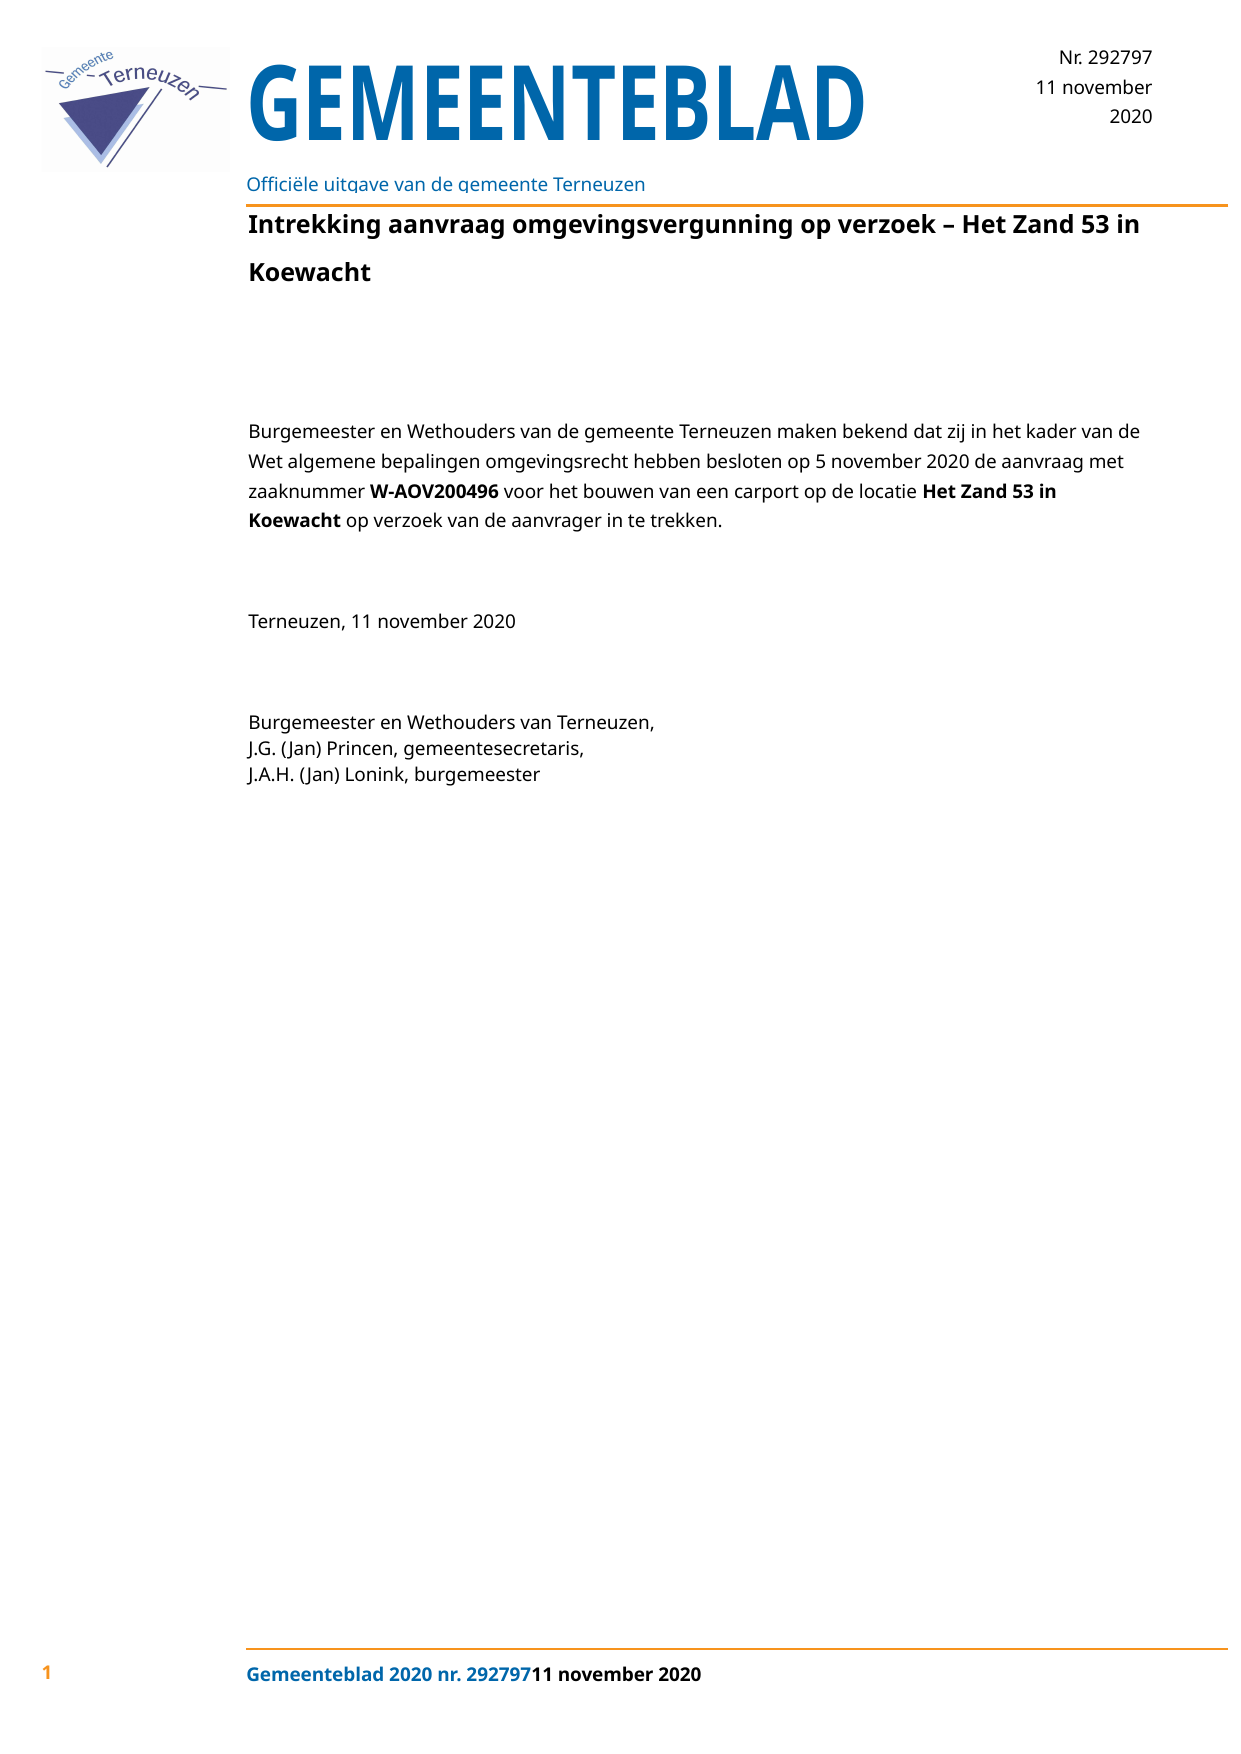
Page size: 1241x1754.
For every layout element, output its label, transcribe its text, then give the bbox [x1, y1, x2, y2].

text Terneuzen, 11 november 2020 [248, 608, 1152, 634]
table_cell J.G. (Jan) Princen, gemeentesecretaris, [248, 735, 700, 761]
table_cell [248, 786, 700, 812]
picture [41, 47, 231, 172]
table_cell [700, 735, 1152, 761]
table_cell [700, 786, 1152, 812]
text Intrekking aanvraag omgevingsvergunning op verzoek – Het Zand 53 in Koewacht [248, 207, 1152, 288]
table_cell J.A.H. (Jan) Lonink, burgemeester [248, 761, 1152, 786]
text Burgemeester en Wethouders van de gemeente Terneuzen maken bekend dat zij in het kader van de Wet algemene bepalingen omgevingsrecht hebben besloten op 5 november 2020 de aanvraag met zaaknummer W-AOV200496 voor het bouwen van een carport op de locatie Het Zand 53 in Koewacht op verzoek van de aanvrager in te trekken. [248, 419, 1152, 533]
table_header Burgemeester en Wethouders van Terneuzen, [248, 709, 1152, 735]
